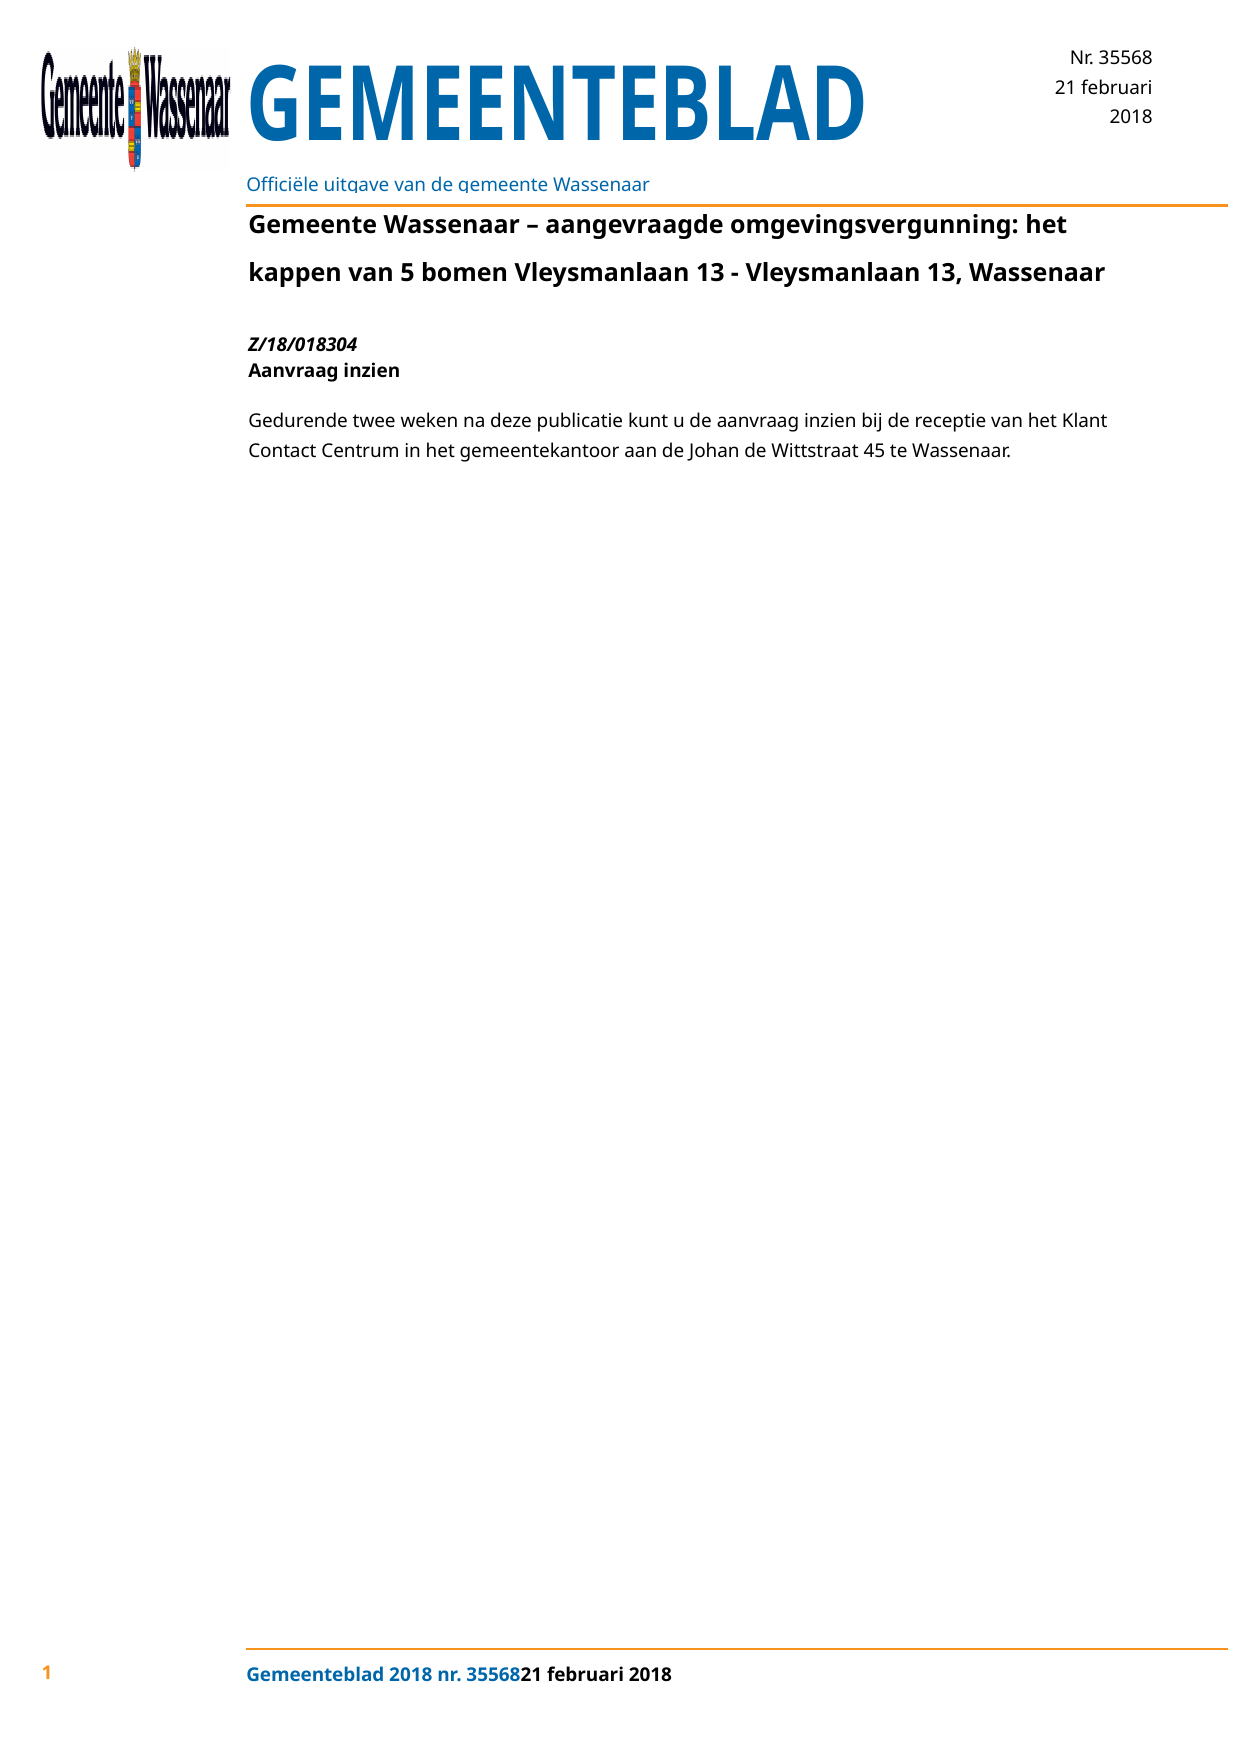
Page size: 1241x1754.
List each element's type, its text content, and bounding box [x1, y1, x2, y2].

text Z/18/018304 [248, 331, 1152, 357]
text Gemeente Wassenaar – aangevraagde omgevingsvergunning: het kappen van 5 bomen Vleysmanlaan 13 - Vleysmanlaan 13, Wassenaar [248, 207, 1152, 288]
text Gedurende twee weken na deze publicatie kunt u de aanvraag inzien bij de receptie van het Klant Contact Centrum in het gemeentekantoor aan de Johan de Wittstraat 45 te Wassenaar. [248, 408, 1152, 463]
text Aanvraag inzien [248, 357, 1152, 383]
picture [41, 47, 231, 172]
